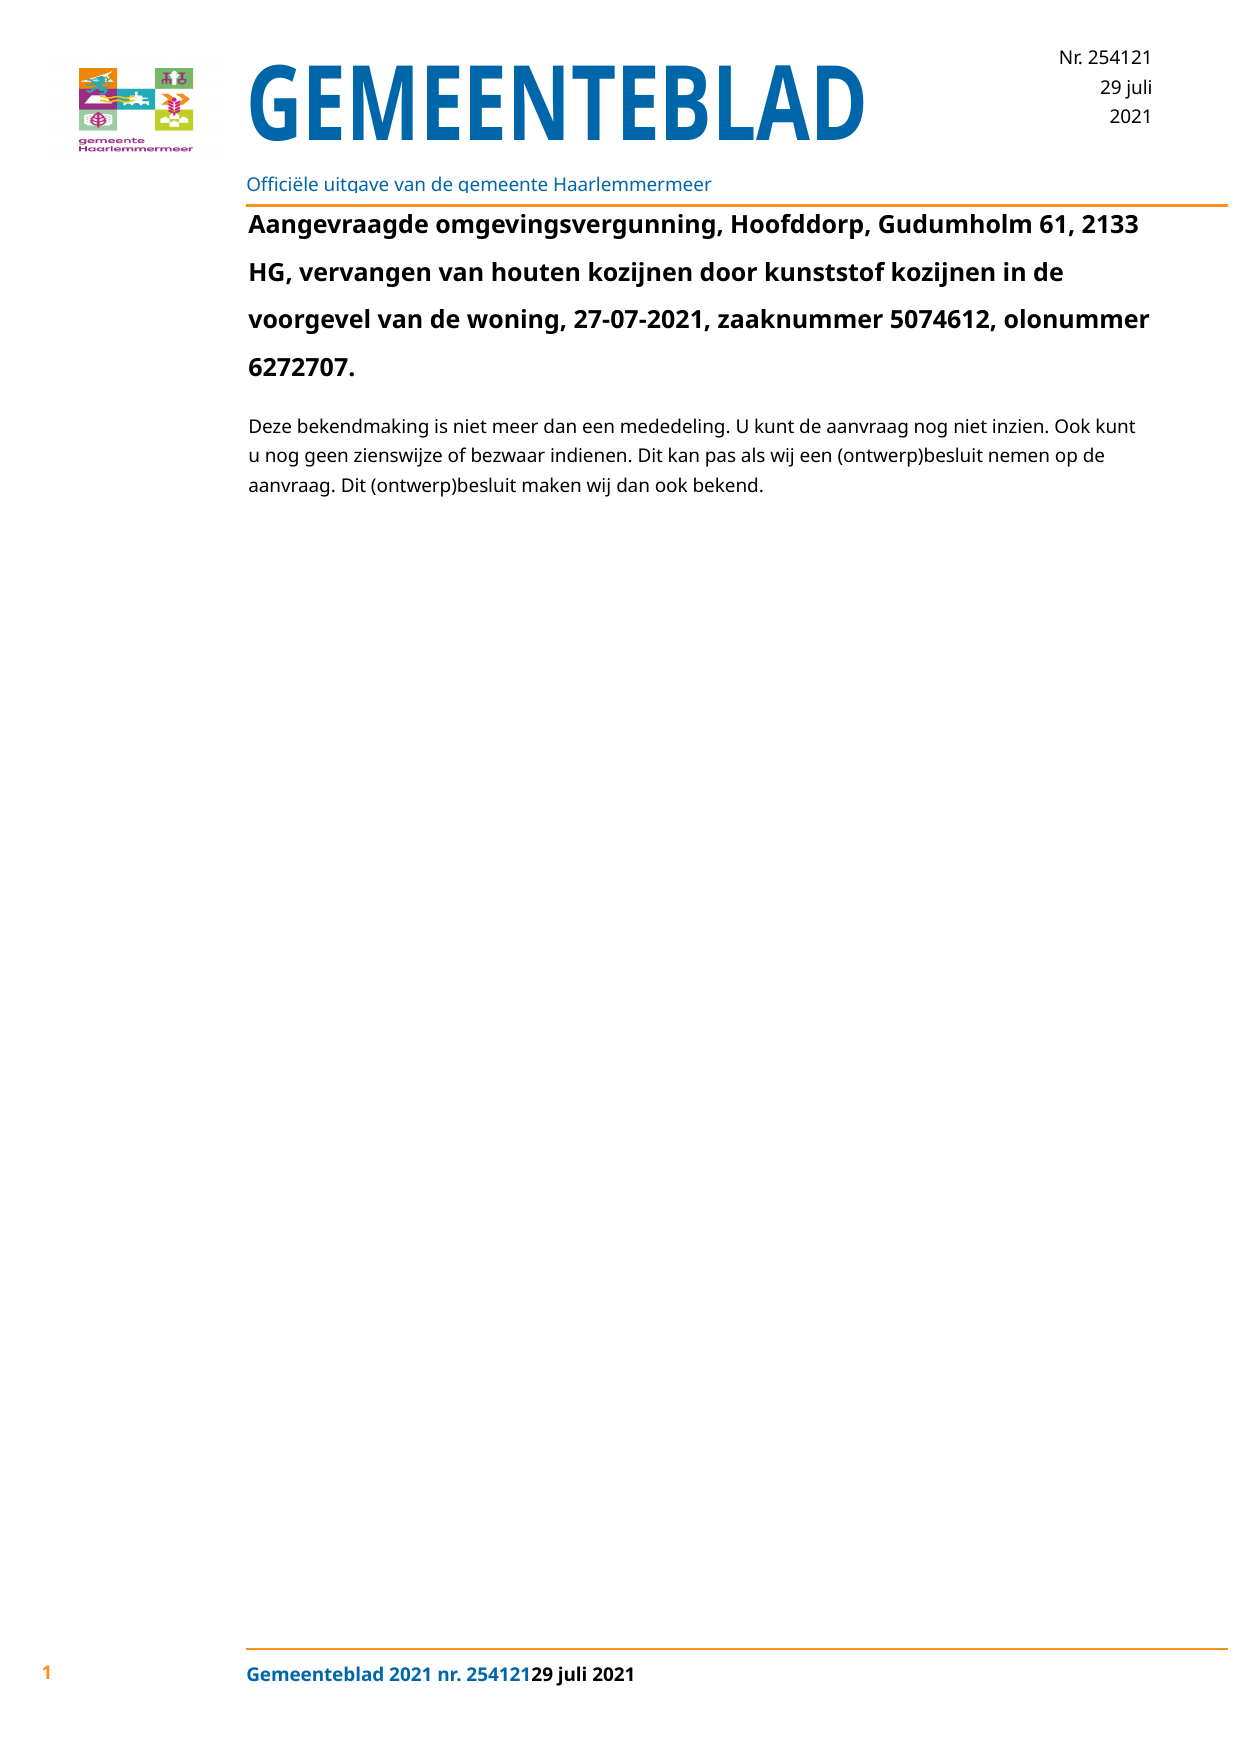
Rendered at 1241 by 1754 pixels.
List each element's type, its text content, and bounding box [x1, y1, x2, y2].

text Aangevraagde omgevingsvergunning, Hoofddorp, Gudumholm 61, 2133 HG, vervangen van houten kozijnen door kunststof kozijnen in de voorgevel van de woning, 27-07-2021, zaaknummer 5074612, olonummer 6272707. [248, 207, 1152, 384]
text Deze bekendmaking is niet meer dan een mededeling. U kunt de aanvraag nog niet inzien. Ook kunt u nog geen zienswijze of bezwaar indienen. Dit kan pas als wij een (ontwerp)besluit nemen op de aanvraag. Dit (ontwerp)besluit maken wij dan ook bekend. [248, 413, 1152, 498]
picture [41, 47, 231, 172]
